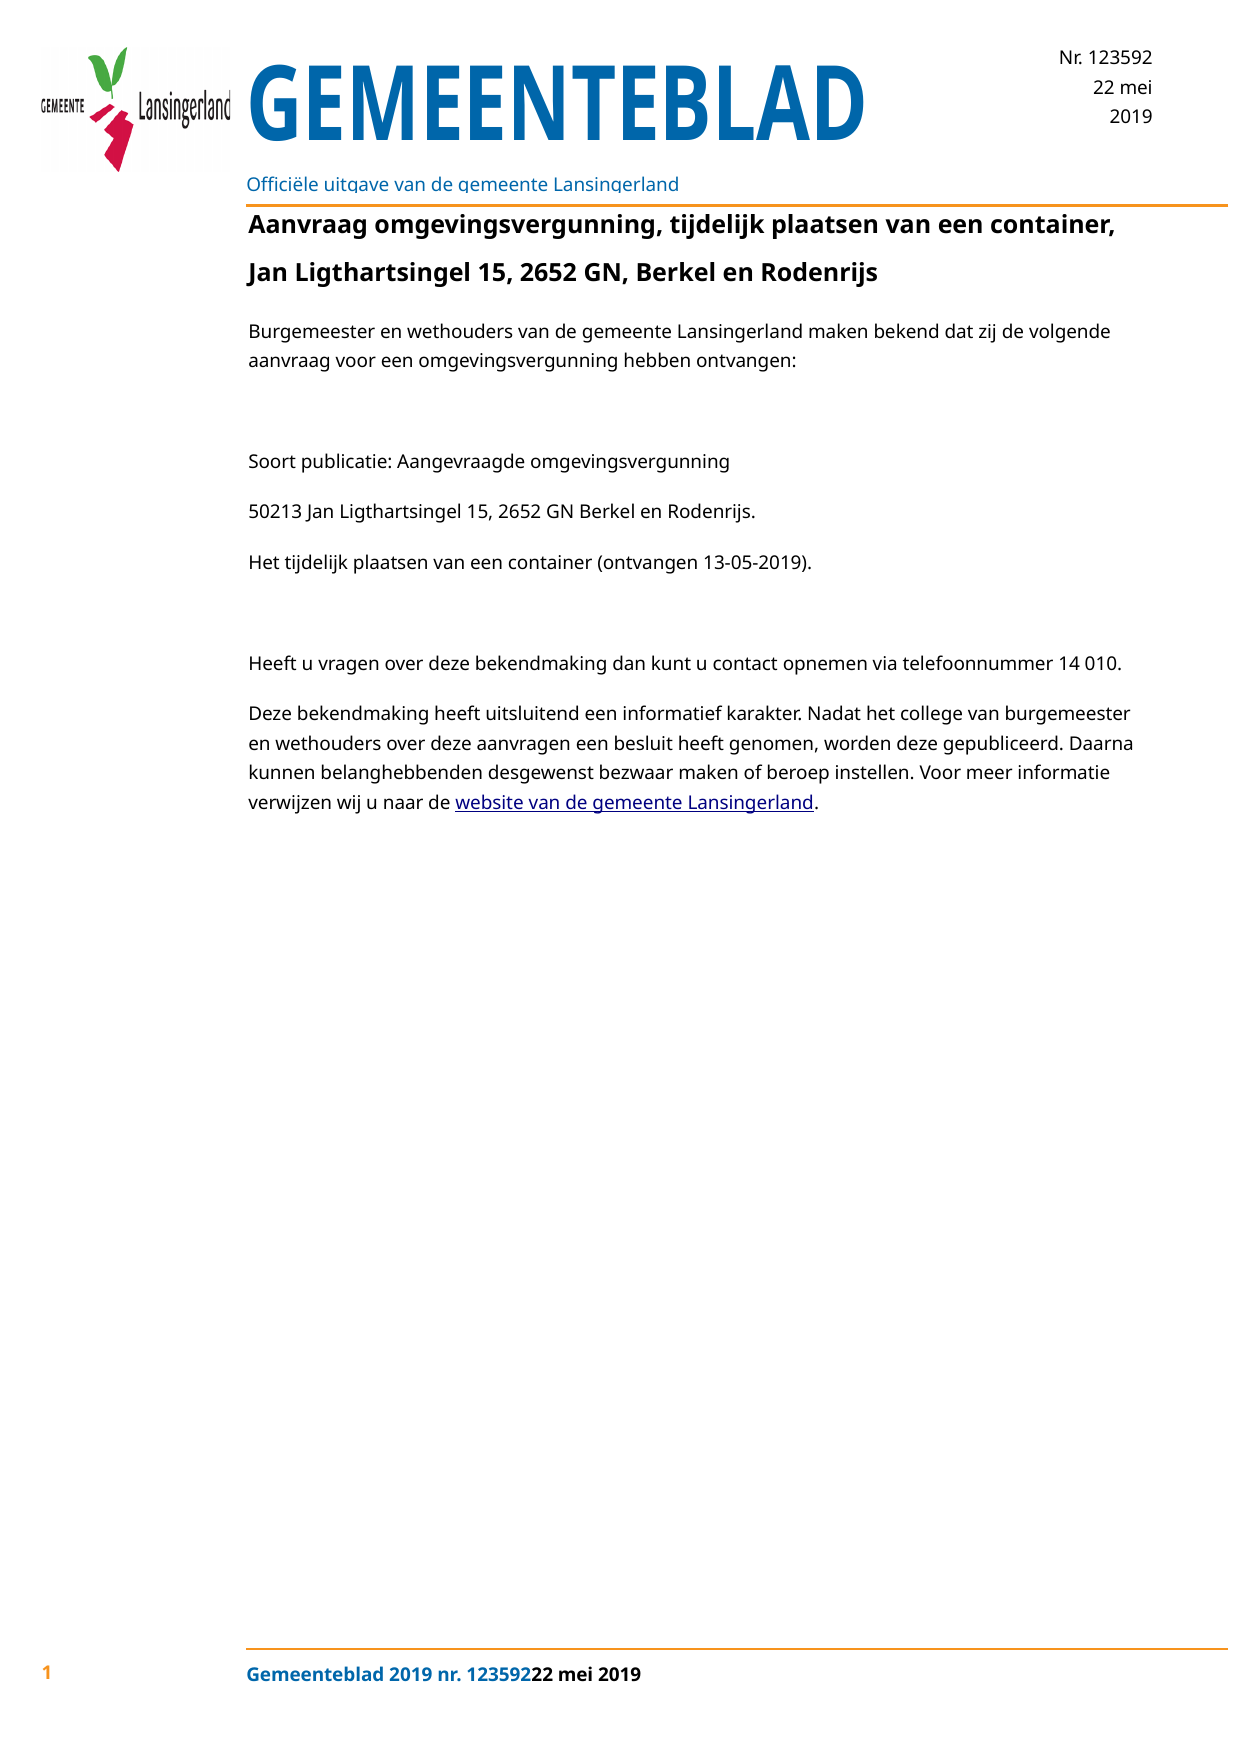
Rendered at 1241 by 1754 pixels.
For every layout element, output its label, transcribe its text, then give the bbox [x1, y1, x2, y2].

text Deze bekendmaking heeft uitsluitend een informatief karakter. Nadat het college van burgemeester en wethouders over deze aanvragen een besluit heeft genomen, worden deze gepubliceerd. Daarna kunnen belanghebbenden desgewenst bezwaar maken of beroep instellen. Voor meer informatie verwijzen wij u naar de website van de gemeente Lansingerland. [248, 700, 1152, 815]
picture [41, 47, 231, 172]
text 50213 Jan Ligthartsingel 15, 2652 GN Berkel en Rodenrijs. [248, 499, 1152, 524]
text Burgemeester en wethouders van de gemeente Lansingerland maken bekend dat zij de volgende aanvraag voor een omgevingsvergunning hebben ontvangen: [248, 318, 1152, 373]
text Heeft u vragen over deze bekendmaking dan kunt u contact opnemen via telefoonnummer 14 010. [248, 650, 1152, 676]
text Soort publicatie: Aangevraagde omgevingsvergunning [248, 448, 1152, 474]
text Het tijdelijk plaatsen van een container (ontvangen 13-05-2019). [248, 549, 1152, 575]
text Aanvraag omgevingsvergunning, tijdelijk plaatsen van een container, Jan Ligthartsingel 15, 2652 GN, Berkel en Rodenrijs [248, 207, 1152, 288]
